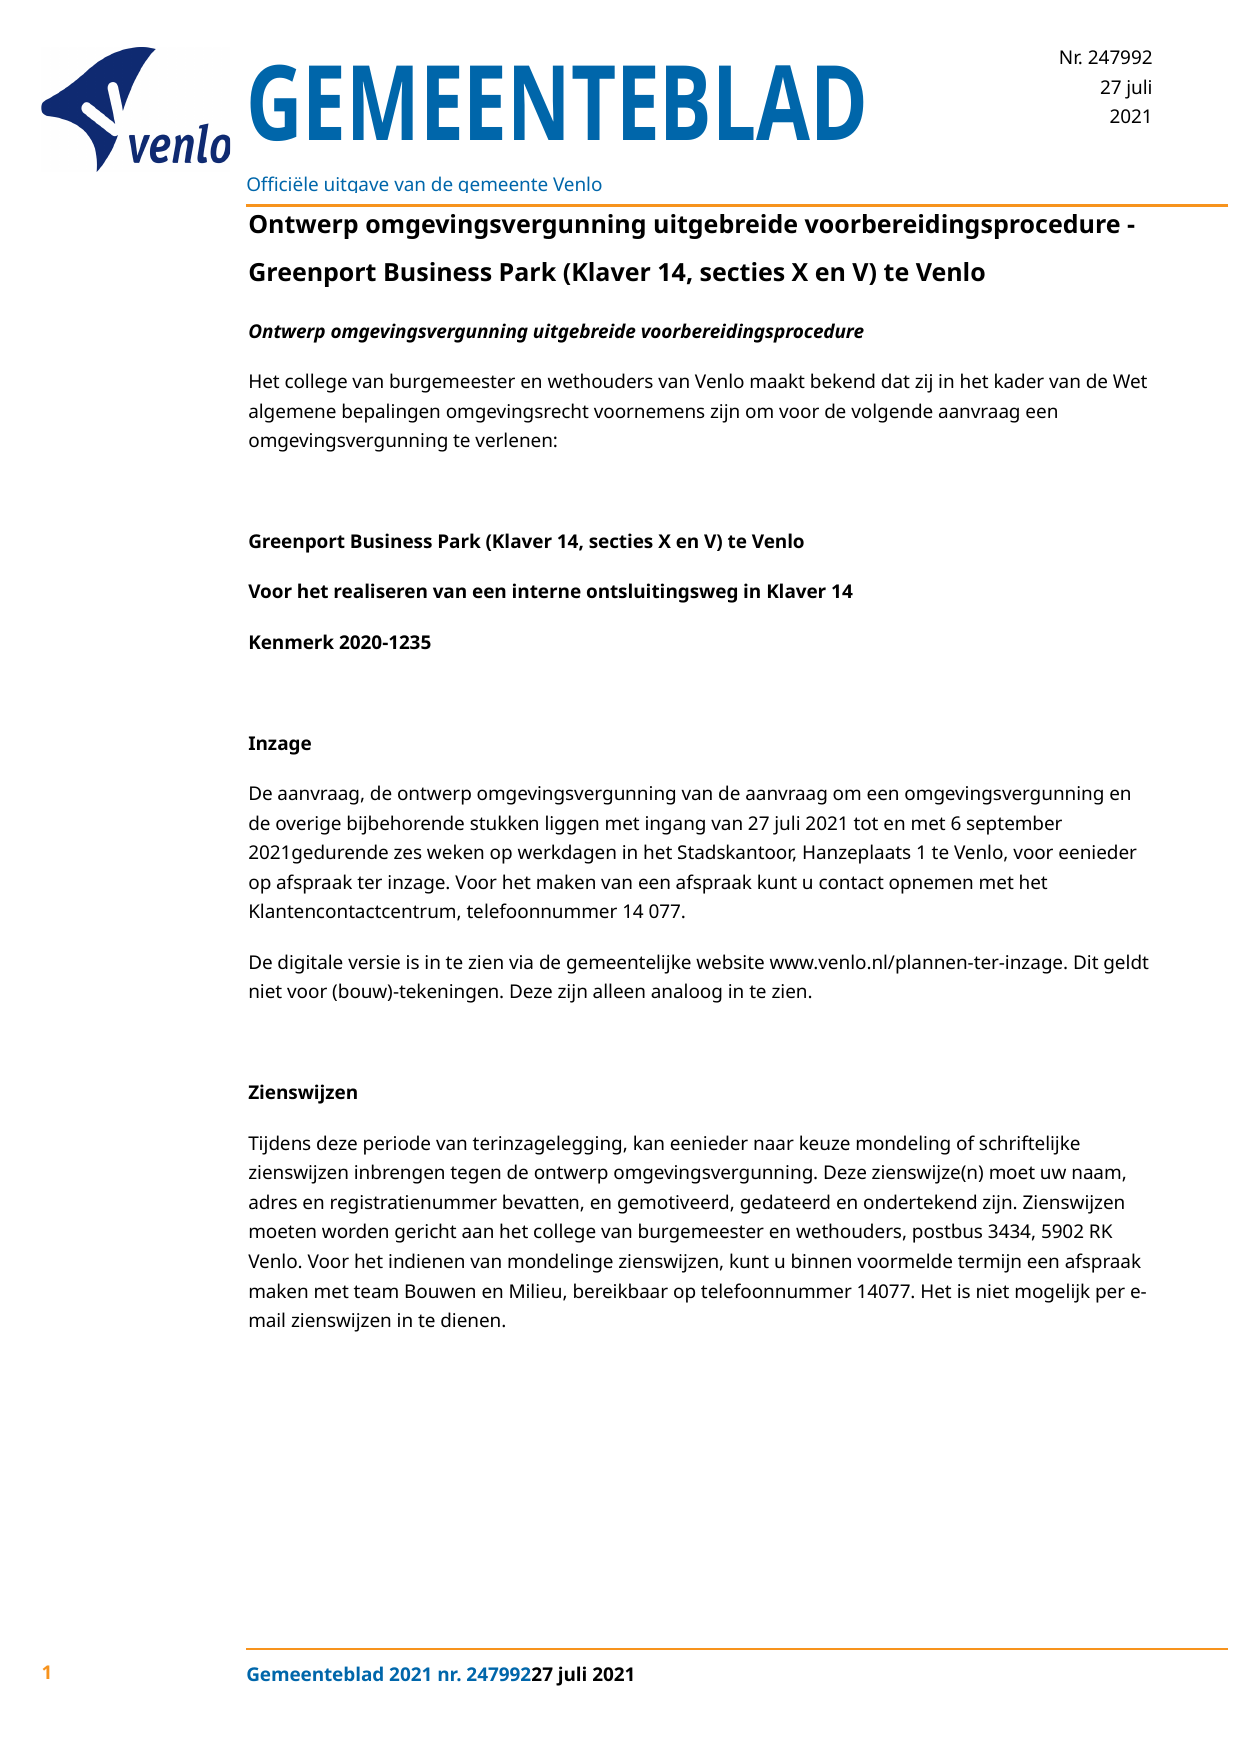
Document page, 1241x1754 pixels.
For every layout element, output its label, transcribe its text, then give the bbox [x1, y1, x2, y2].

picture [41, 47, 231, 172]
text Tijdens deze periode van terinzagelegging, kan eenieder naar keuze mondeling of schriftelijke zienswijzen inbrengen tegen de ontwerp omgevingsvergunning. Deze zienswijze(n) moet uw naam, adres en registratienummer bevatten, en gemotiveerd, gedateerd en ondertekend zijn. Zienswijzen moeten worden gericht aan het college van burgemeester en wethouders, postbus 3434, 5902 RK Venlo. Voor het indienen van mondelinge zienswijzen, kunt u binnen voormelde termijn een afspraak maken met team Bouwen en Milieu, bereikbaar op telefoonnummer 14077. Het is niet mogelijk per e-mail zienswijzen in te dienen. [248, 1130, 1152, 1333]
text Voor het realiseren van een interne ontsluitingsweg in Klaver 14 [248, 579, 1152, 604]
text Het college van burgemeester en wethouders van Venlo maakt bekend dat zij in het kader van de Wet algemene bepalingen omgevingsrecht voornemens zijn om voor de volgende aanvraag een omgevingsvergunning te verlenen: [248, 368, 1152, 453]
text Ontwerp omgevingsvergunning uitgebreide voorbereidingsprocedure - Greenport Business Park (Klaver 14, secties X en V) te Venlo [248, 207, 1152, 288]
text Ontwerp omgevingsvergunning uitgebreide voorbereidingsprocedure [248, 318, 1152, 344]
text Zienswijzen [248, 1079, 1152, 1105]
text De digitale versie is in te zien via de gemeentelijke website www.venlo.nl/plannen-ter-inzage. Dit geldt niet voor (bouw)-tekeningen. Deze zijn alleen analoog in te zien. [248, 949, 1152, 1004]
text Greenport Business Park (Klaver 14, secties X en V) te Venlo [248, 528, 1152, 554]
text Inzage [248, 730, 1152, 756]
text De aanvraag, de ontwerp omgevingsvergunning van de aanvraag om een omgevingsvergunning en de overige bijbehorende stukken liggen met ingang van 27 juli 2021 tot en met 6 september 2021gedurende zes weken op werkdagen in het Stadskantoor, Hanzeplaats 1 te Venlo, voor eenieder op afspraak ter inzage. Voor het maken van een afspraak kunt u contact opnemen met het Klantencontactcentrum, telefoonnummer 14 077. [248, 780, 1152, 924]
text Kenmerk 2020-1235 [248, 629, 1152, 655]
